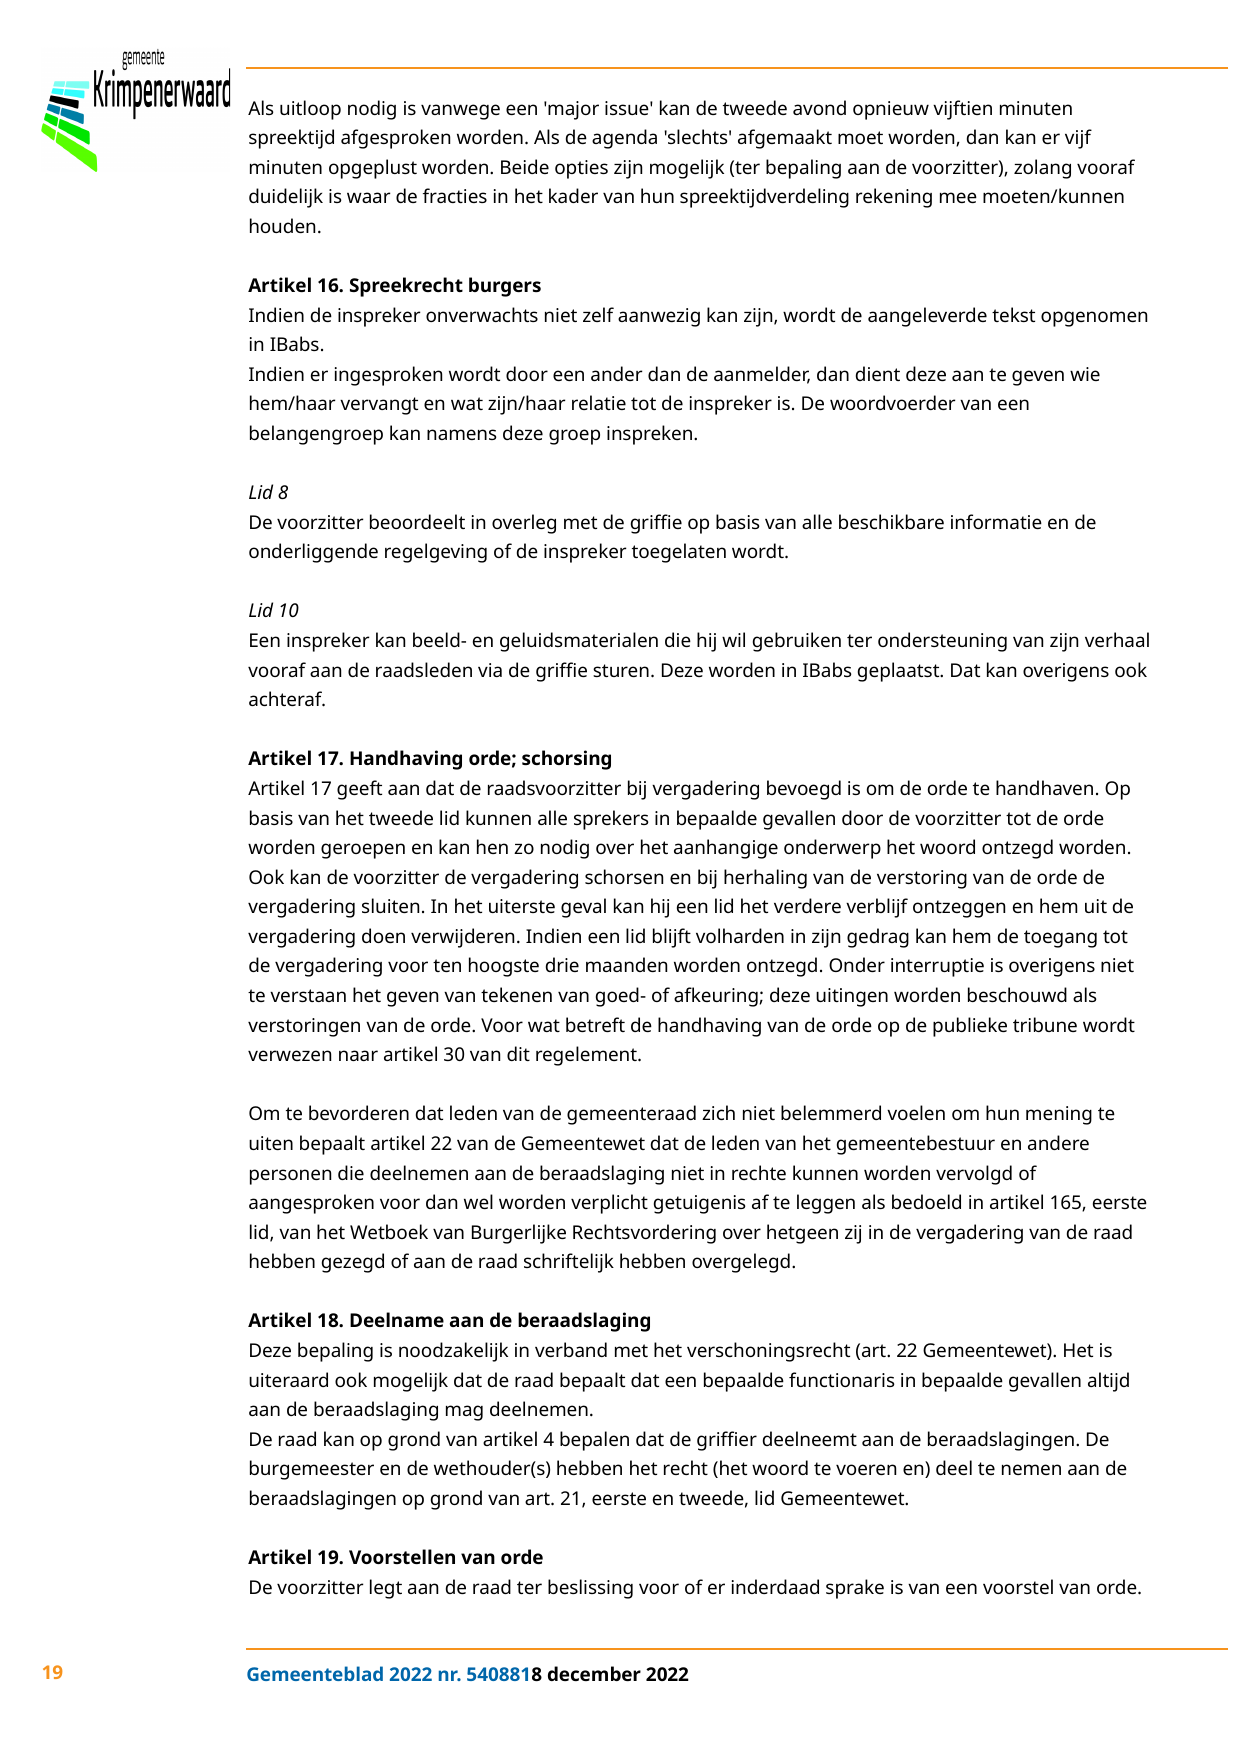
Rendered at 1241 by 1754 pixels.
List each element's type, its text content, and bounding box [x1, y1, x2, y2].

text Indien er ingesproken wordt door een ander dan de aanmelder, dan dient deze aan te geven wie hem/haar vervangt en wat zijn/haar relatie tot de inspreker is. De woordvoerder van een belangengroep kan namens deze groep inspreken. [248, 361, 1152, 446]
text Om te bevorderen dat leden van de gemeenteraad zich niet belemmerd voelen om hun mening te uiten bepaalt artikel 22 van de Gemeentewet dat de leden van het gemeentebestuur en andere personen die deelnemen aan de beraadslaging niet in rechte kunnen worden vervolgd of aangesproken voor dan wel worden verplicht getuigenis af te leggen als bedoeld in artikel 165, eerste lid, van het Wetboek van Burgerlijke Rechtsvordering over hetgeen zij in de vergadering van de raad hebben gezegd of aan de raad schriftelijk hebben overgelegd. [248, 1101, 1152, 1274]
text Artikel 16. Spreekrecht burgers [248, 272, 1152, 298]
text Artikel 17 geeft aan dat de raadsvoorzitter bij vergadering bevoegd is om de orde te handhaven. Op basis van het tweede lid kunnen alle sprekers in bepaalde gevallen door de voorzitter tot de orde worden geroepen en kan hen zo nodig over het aanhangige onderwerp het woord ontzegd worden. Ook kan de voorzitter de vergadering schorsen en bij herhaling van de verstoring van de orde de vergadering sluiten. In het uiterste geval kan hij een lid het verdere verblijf ontzeggen en hem uit de vergadering doen verwijderen. Indien een lid blijft volharden in zijn gedrag kan hem de toegang tot de vergadering voor ten hoogste drie maanden worden ontzegd. Onder interruptie is overigens niet te verstaan het geven van tekenen van goed- of afkeuring; deze uitingen worden beschouwd als verstoringen van de orde. Voor wat betreft de handhaving van de orde op de publieke tribune wordt verwezen naar artikel 30 van dit regelement. [248, 775, 1152, 1067]
text Lid 8 [248, 479, 1152, 505]
text Indien de inspreker onverwachts niet zelf aanwezig kan zijn, wordt de aangeleverde tekst opgenomen in IBabs. [248, 302, 1152, 357]
text Artikel 17. Handhaving orde; schorsing [248, 746, 1152, 771]
text Als uitloop nodig is vanwege een 'major issue' kan de tweede avond opnieuw vijftien minuten spreektijd afgesproken worden. Als de agenda 'slechts' afgemaakt moet worden, dan kan er vijf minuten opgeplust worden. Beide opties zijn mogelijk (ter bepaling aan de voorzitter), zolang vooraf duidelijk is waar de fracties in het kader van hun spreektijdverdeling rekening mee moeten/kunnen houden. [248, 95, 1152, 239]
picture [41, 47, 231, 172]
text Deze bepaling is noodzakelijk in verband met het verschoningsrecht (art. 22 Gemeentewet). Het is uiteraard ook mogelijk dat de raad bepaalt dat een bepaalde functionaris in bepaalde gevallen altijd aan de beraadslaging mag deelnemen. [248, 1337, 1152, 1422]
text De voorzitter legt aan de raad ter beslissing voor of er inderdaad sprake is van een voorstel van orde. [248, 1574, 1152, 1600]
text Een inspreker kan beeld- en geluidsmaterialen die hij wil gebruiken ter ondersteuning van zijn verhaal vooraf aan de raadsleden via de griffie sturen. Deze worden in IBabs geplaatst. Dat kan overigens ook achteraf. [248, 627, 1152, 712]
text Artikel 19. Voorstellen van orde [248, 1544, 1152, 1570]
text Lid 10 [248, 598, 1152, 623]
text De voorzitter beoordeelt in overleg met de griffie op basis van alle beschikbare informatie en de onderliggende regelgeving of de inspreker toegelaten wordt. [248, 509, 1152, 564]
text De raad kan op grond van artikel 4 bepalen dat de griffier deelneemt aan de beraadslagingen. De burgemeester en de wethouder(s) hebben het recht (het woord te voeren en) deel te nemen aan de beraadslagingen op grond van art. 21, eerste en tweede, lid Gemeentewet. [248, 1426, 1152, 1511]
text Artikel 18. Deelname aan de beraadslaging [248, 1308, 1152, 1333]
